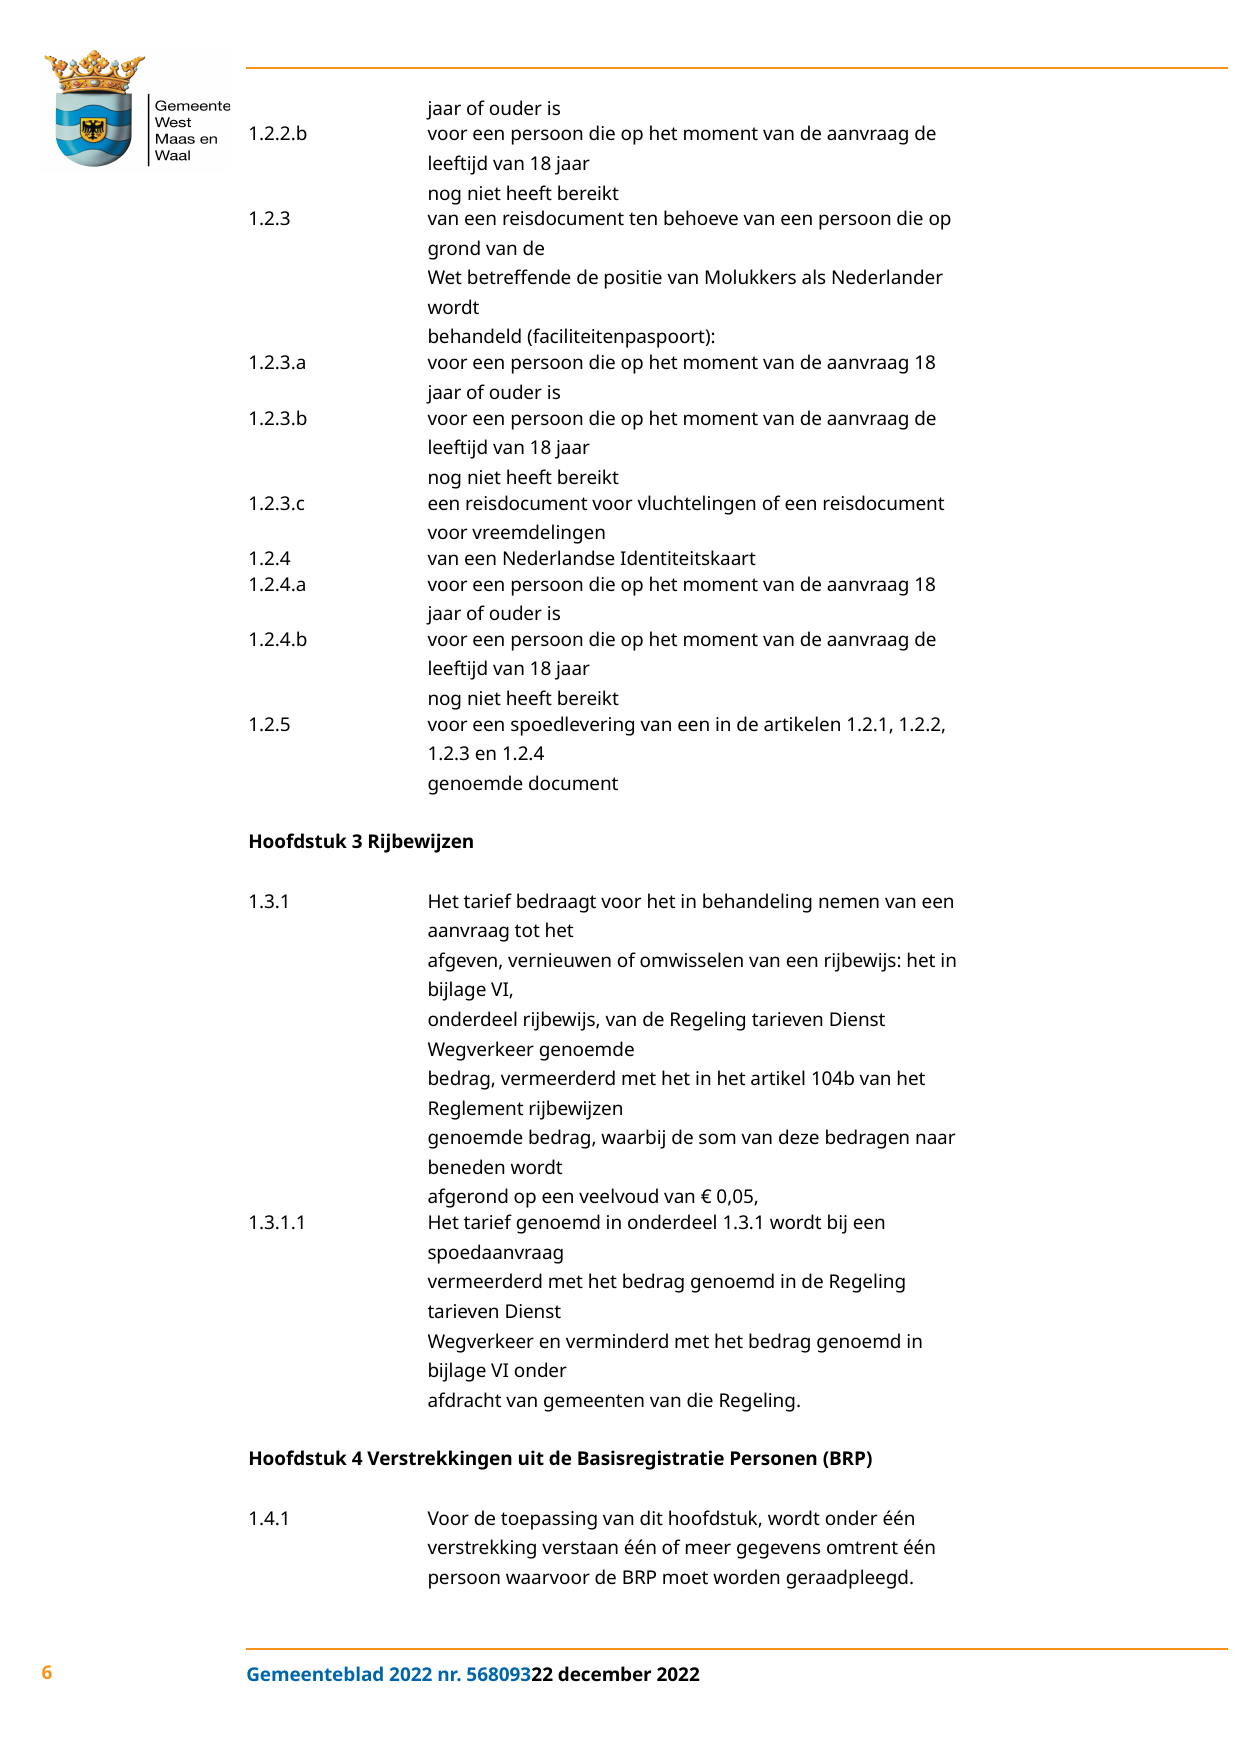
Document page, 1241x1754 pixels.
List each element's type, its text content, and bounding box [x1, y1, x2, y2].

table_cell [973, 626, 1152, 711]
table_cell een reisdocument voor vluchtelingen of een reisdocument voor vreemdelingen [427, 490, 972, 545]
table_header 1.3.1 [248, 888, 427, 1209]
table_cell 1.2.3.b [248, 405, 427, 490]
text Hoofdstuk 3 Rijbewijzen [248, 829, 1152, 854]
table_cell [973, 1210, 1152, 1413]
table_cell 1.2.3.a [248, 350, 427, 405]
table_cell Het tarief genoemd in onderdeel 1.3.1 wordt bij een spoedaanvraag vermeerderd met het bedrag genoemd in de Regeling tarieven Dienst Wegverkeer en verminderd met het bedrag genoemd in bijlage VI onder afdracht van gemeenten van die Regeling. [427, 1210, 972, 1413]
table_cell jaar of ouder is [427, 95, 972, 121]
table_cell [973, 545, 1152, 571]
table_cell van een reisdocument ten behoeve van een persoon die op grond van de Wet betreffende de positie van Molukkers als Nederlander wordt behandeld (faciliteitenpaspoort): [427, 205, 972, 349]
picture [41, 47, 231, 172]
table_cell voor een persoon die op het moment van de aanvraag de leeftijd van 18 jaar nog niet heeft bereikt [427, 626, 972, 711]
table_cell 1.2.5 [248, 711, 427, 796]
table_cell [973, 95, 1152, 121]
text Hoofdstuk 4 Verstrekkingen uit de Basisregistratie Personen (BRP) [248, 1446, 1152, 1471]
table_cell 1.2.4 [248, 545, 427, 571]
table_cell 1.2.4.b [248, 626, 427, 711]
table_cell [973, 571, 1152, 626]
table_cell [973, 121, 1152, 205]
table_cell 1.2.2.b [248, 121, 427, 205]
table_cell 1.2.4.a [248, 571, 427, 626]
table_cell [973, 405, 1152, 490]
table_cell voor een spoedlevering van een in de artikelen 1.2.1, 1.2.2, 1.2.3 en 1.2.4 genoemde document [427, 711, 972, 796]
table_cell [973, 350, 1152, 405]
table_cell 1.2.3.c [248, 490, 427, 545]
table_cell van een Nederlandse Identiteitskaart [427, 545, 972, 571]
table_header Het tarief bedraagt voor het in behandeling nemen van een aanvraag tot het afgeven, vernieuwen of omwisselen van een rijbewijs: het in bijlage VI, onderdeel rijbewijs, van de Regeling tarieven Dienst Wegverkeer genoemde bedrag, vermeerderd met het in het artikel 104b van het Reglement rijbewijzen genoemde bedrag, waarbij de som van deze bedragen naar beneden wordt afgerond op een veelvoud van € 0,05, [427, 888, 972, 1209]
table_header 1.4.1 [248, 1505, 427, 1590]
table_cell 1.2.3 [248, 205, 427, 349]
table_cell voor een persoon die op het moment van de aanvraag 18 jaar of ouder is [427, 350, 972, 405]
table_cell voor een persoon die op het moment van de aanvraag de leeftijd van 18 jaar nog niet heeft bereikt [427, 405, 972, 490]
table_cell 1.3.1.1 [248, 1210, 427, 1413]
table_header [973, 1505, 1152, 1590]
table_cell [248, 95, 427, 121]
table_header [973, 888, 1152, 1209]
table_cell voor een persoon die op het moment van de aanvraag 18 jaar of ouder is [427, 571, 972, 626]
table_header Voor de toepassing van dit hoofdstuk, wordt onder één verstrekking verstaan één of meer gegevens omtrent één persoon waarvoor de BRP moet worden geraadpleegd. [427, 1505, 972, 1590]
table_cell [973, 490, 1152, 545]
table_cell voor een persoon die op het moment van de aanvraag de leeftijd van 18 jaar nog niet heeft bereikt [427, 121, 972, 205]
table_cell [973, 711, 1152, 796]
table_cell [973, 205, 1152, 349]
